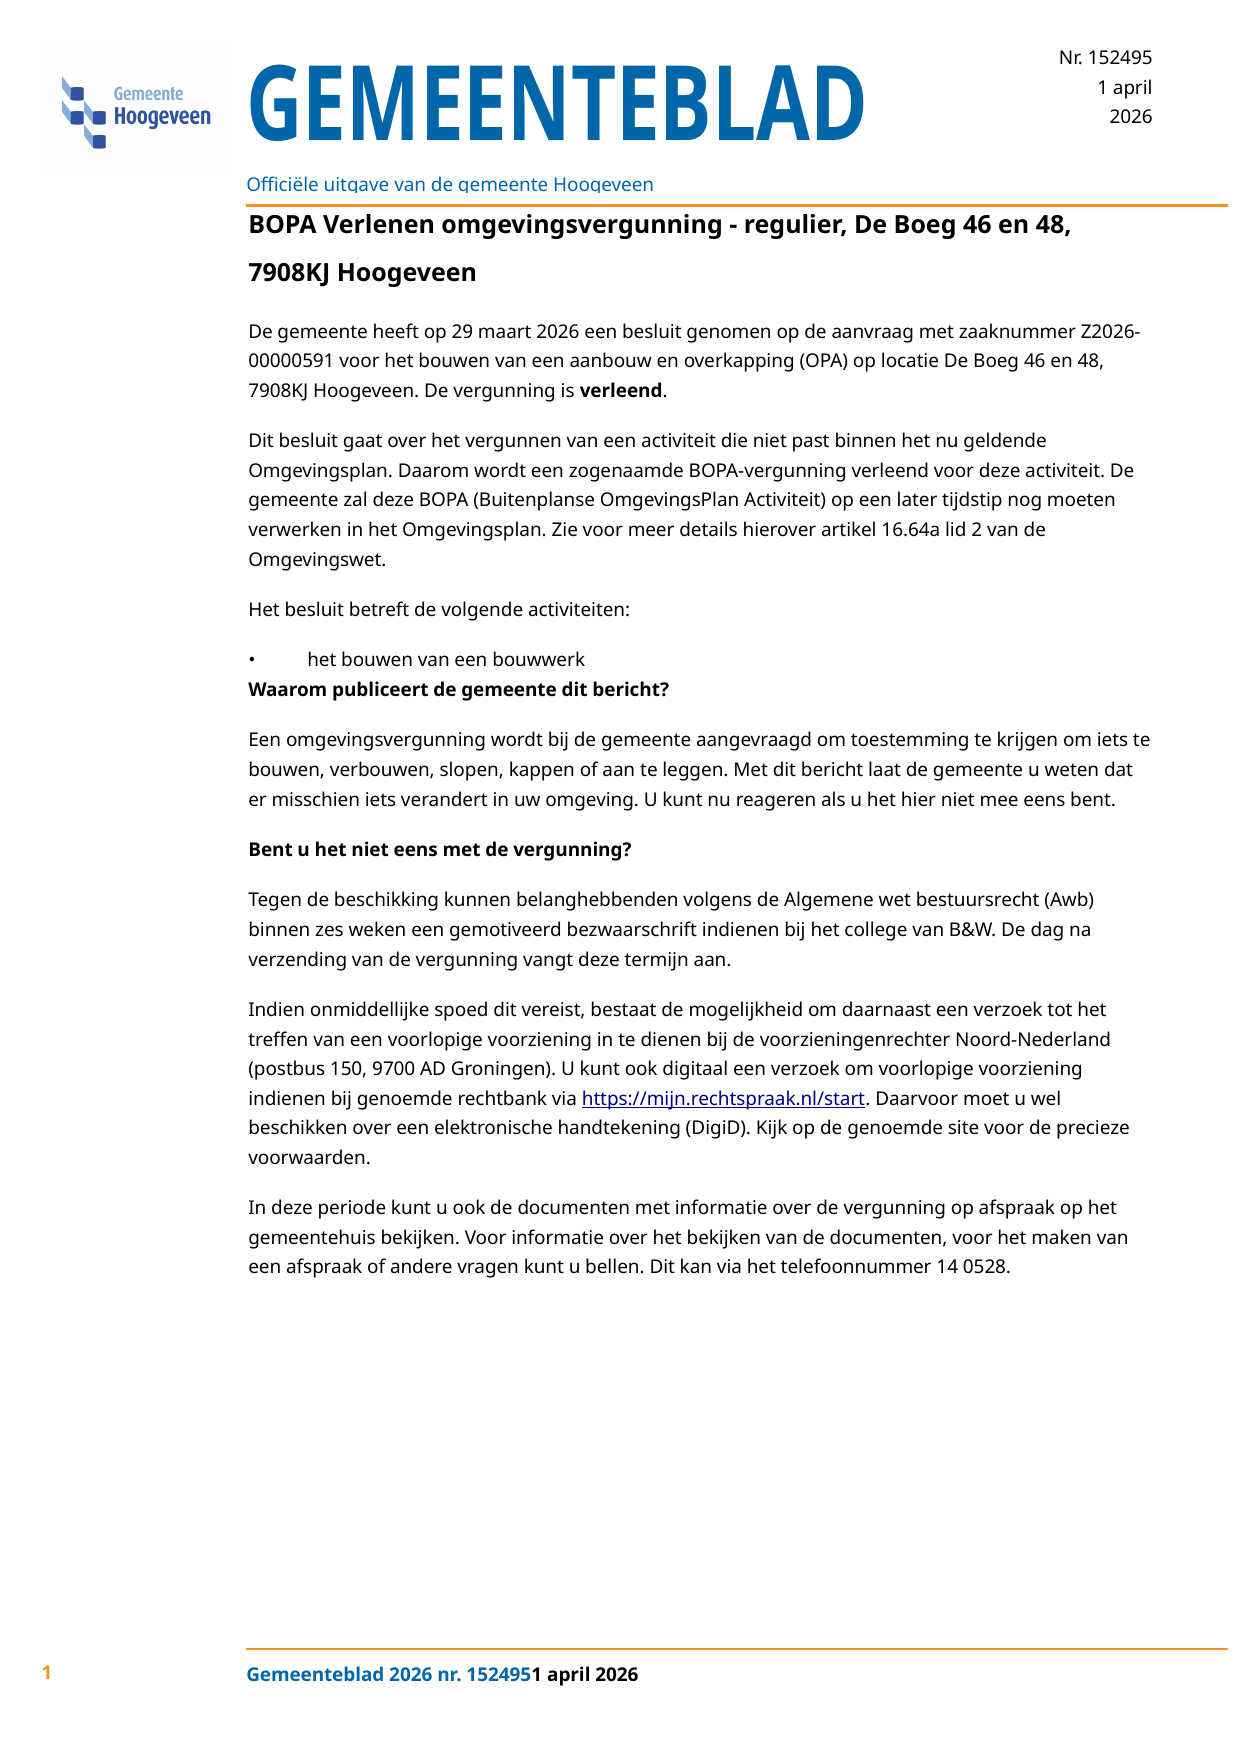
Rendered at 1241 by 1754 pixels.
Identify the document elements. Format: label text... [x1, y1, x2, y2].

list het bouwen van een bouwwerk [248, 647, 1152, 672]
picture [41, 47, 231, 172]
text In deze periode kunt u ook de documenten met informatie over de vergunning op afspraak op het gemeentehuis bekijken. Voor informatie over het bekijken van de documenten, voor het maken van een afspraak of andere vragen kunt u bellen. Dit kan via het telefoonnummer 14 0528. [248, 1194, 1152, 1279]
text Bent u het niet eens met de vergunning? [248, 836, 1152, 862]
text Een omgevingsvergunning wordt bij de gemeente aangevraagd om toestemming te krijgen om iets te bouwen, verbouwen, slopen, kappen of aan te leggen. Met dit bericht laat de gemeente u weten dat er misschien iets verandert in uw omgeving. U kunt nu reageren als u het hier niet mee eens bent. [248, 727, 1152, 812]
text Indien onmiddellijke spoed dit vereist, bestaat de mogelijkheid om daarnaast een verzoek tot het treffen van een voorlopige voorziening in te dienen bij de voorzieningenrechter Noord-Nederland (postbus 150, 9700 AD Groningen). U kunt ook digitaal een verzoek om voorlopige voorziening indienen bij genoemde rechtbank via https://mijn.rechtspraak.nl/start. Daarvoor moet u wel beschikken over een elektronische handtekening (DigiD). Kijk op de genoemde site voor de precieze voorwaarden. [248, 996, 1152, 1170]
text BOPA Verlenen omgevingsvergunning - regulier, De Boeg 46 en 48, 7908KJ Hoogeveen [248, 207, 1152, 288]
text Tegen de beschikking kunnen belanghebbenden volgens de Algemene wet bestuursrecht (Awb) binnen zes weken een gemotiveerd bezwaarschrift indienen bij het college van B&W. De dag na verzending van de vergunning vangt deze termijn aan. [248, 887, 1152, 972]
text Dit besluit gaat over het vergunnen van een activiteit die niet past binnen het nu geldende Omgevingsplan. Daarom wordt een zogenaamde BOPA-vergunning verleend voor deze activiteit. De gemeente zal deze BOPA (Buitenplanse OmgevingsPlan Activiteit) op een later tijdstip nog moeten verwerken in het Omgevingsplan. Zie voor meer details hierover artikel 16.64a lid 2 van de Omgevingswet. [248, 427, 1152, 572]
text Het besluit betreft de volgende activiteiten: [248, 596, 1152, 622]
text De gemeente heeft op 29 maart 2026 een besluit genomen op de aanvraag met zaaknummer Z2026-00000591 voor het bouwen van een aanbouw en overkapping (OPA) op locatie De Boeg 46 en 48, 7908KJ Hoogeveen. De vergunning is verleend. [248, 318, 1152, 403]
text Waarom publiceert de gemeente dit bericht? [248, 676, 1152, 702]
